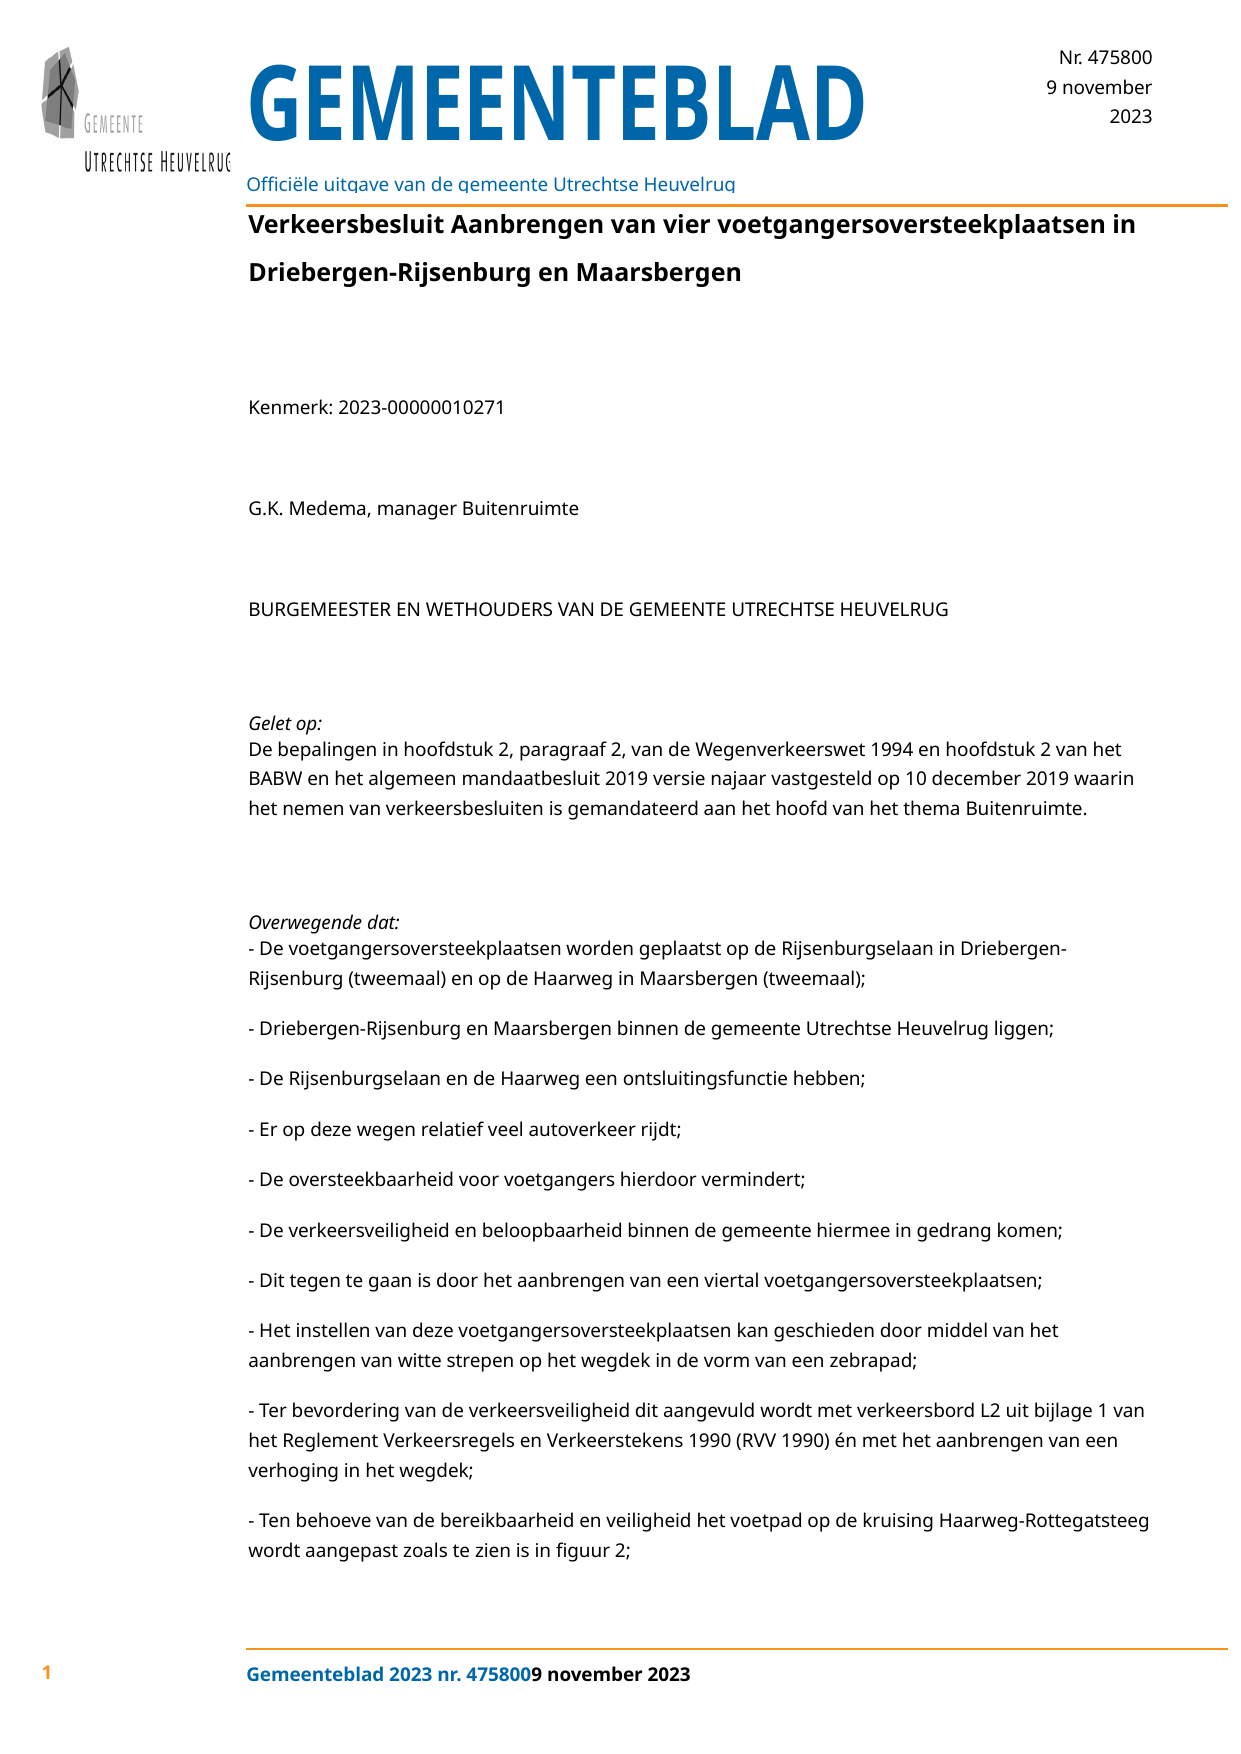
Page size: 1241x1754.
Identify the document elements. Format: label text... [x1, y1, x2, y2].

text - De Rijsenburgselaan en de Haarweg een ontsluitingsfunctie hebben; [248, 1066, 1152, 1091]
text BURGEMEESTER EN WETHOUDERS VAN DE GEMEENTE UTRECHTSE HEUVELRUG [248, 596, 1152, 621]
text - Het instellen van deze voetgangersoversteekplaatsen kan geschieden door middel van het aanbrengen van witte strepen op het wegdek in de vorm van een zebrapad; [248, 1318, 1152, 1373]
text - Ten behoeve van de bereikbaarheid en veiligheid het voetpad op de kruising Haarweg-Rottegatsteeg wordt aangepast zoals te zien is in figuur 2; [248, 1507, 1152, 1562]
text Verkeersbesluit Aanbrengen van vier voetgangersoversteekplaatsen in Driebergen-Rijsenburg en Maarsbergen [248, 207, 1152, 288]
text Kenmerk: 2023-00000010271 [248, 394, 1152, 420]
text - Ter bevordering van de verkeersveiligheid dit aangevuld wordt met verkeersbord L2 uit bijlage 1 van het Reglement Verkeersregels en Verkeerstekens 1990 (RVV 1990) én met het aanbrengen van een verhoging in het wegdek; [248, 1398, 1152, 1482]
text Gelet op: [248, 710, 1152, 736]
text - De verkeersveiligheid en beloopbaarheid binnen de gemeente hiermee in gedrang komen; [248, 1217, 1152, 1242]
text - De oversteekbaarheid voor voetgangers hierdoor vermindert; [248, 1166, 1152, 1192]
text - Er op deze wegen relatief veel autoverkeer rijdt; [248, 1116, 1152, 1142]
text - Driebergen-Rijsenburg en Maarsbergen binnen de gemeente Utrechtse Heuvelrug liggen; [248, 1015, 1152, 1041]
text De bepalingen in hoofdstuk 2, paragraaf 2, van de Wegenverkeerswet 1994 en hoofdstuk 2 van het BABW en het algemeen mandaatbesluit 2019 versie najaar vastgesteld op 10 december 2019 waarin het nemen van verkeersbesluiten is gemandateerd aan het hoofd van het thema Buitenruimte. [248, 736, 1152, 821]
text - Dit tegen te gaan is door het aanbrengen van een viertal voetgangersoversteekplaatsen; [248, 1267, 1152, 1293]
text - De voetgangersoversteekplaatsen worden geplaatst op de Rijsenburgselaan in Driebergen-Rijsenburg (tweemaal) en op de Haarweg in Maarsbergen (tweemaal); [248, 935, 1152, 990]
text Overwegende dat: [248, 909, 1152, 935]
text G.K. Medema, manager Buitenruimte [248, 495, 1152, 521]
picture [41, 47, 231, 172]
